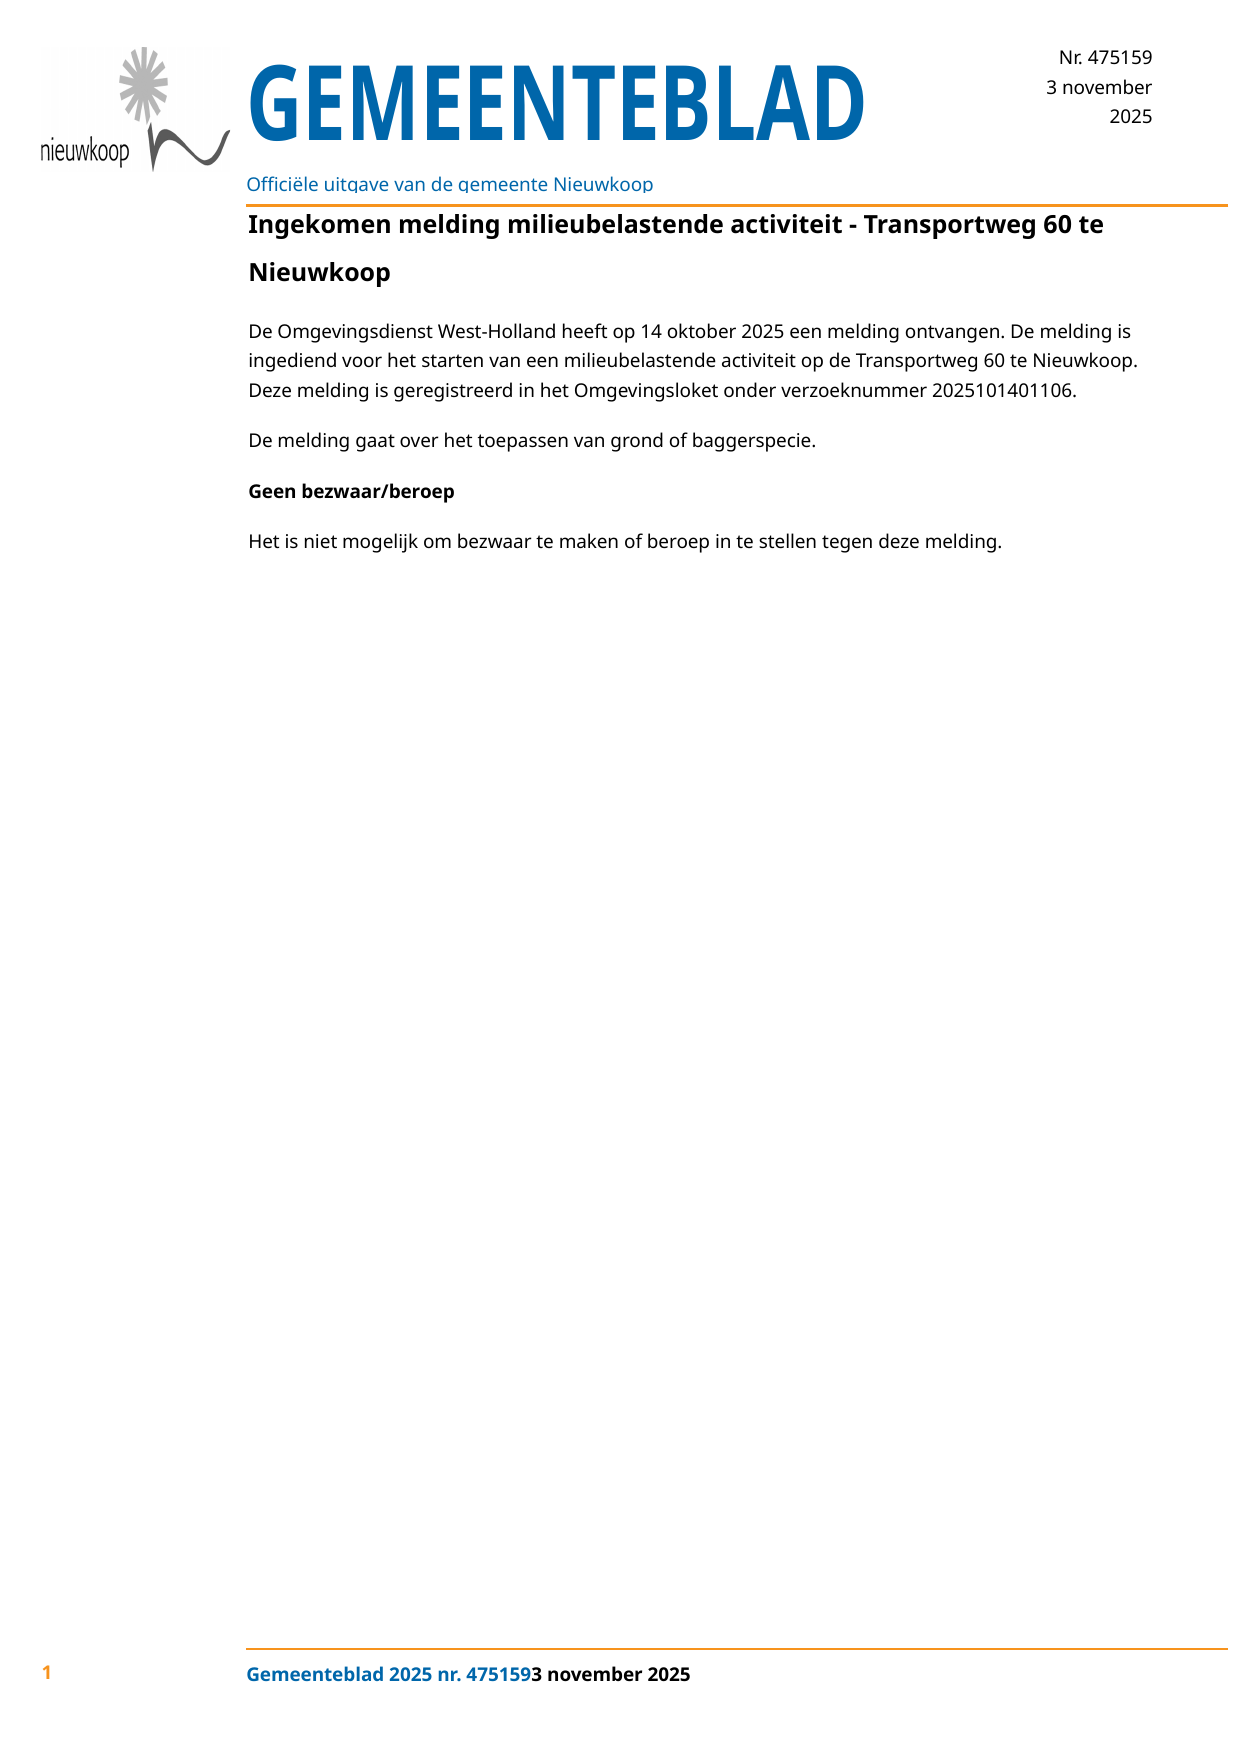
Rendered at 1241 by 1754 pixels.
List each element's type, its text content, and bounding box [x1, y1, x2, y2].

text De Omgevingsdienst West-Holland heeft op 14 oktober 2025 een melding ontvangen. De melding is ingediend voor het starten van een milieubelastende activiteit op de Transportweg 60 te Nieuwkoop. Deze melding is geregistreerd in het Omgevingsloket onder verzoeknummer 2025101401106. [248, 318, 1152, 403]
picture [41, 47, 231, 172]
text Geen bezwaar/beroep [248, 478, 1152, 504]
text Het is niet mogelijk om bezwaar te maken of beroep in te stellen tegen deze melding. [248, 528, 1152, 554]
text De melding gaat over het toepassen van grond of baggerspecie. [248, 427, 1152, 453]
text Ingekomen melding milieubelastende activiteit - Transportweg 60 te Nieuwkoop [248, 207, 1152, 288]
